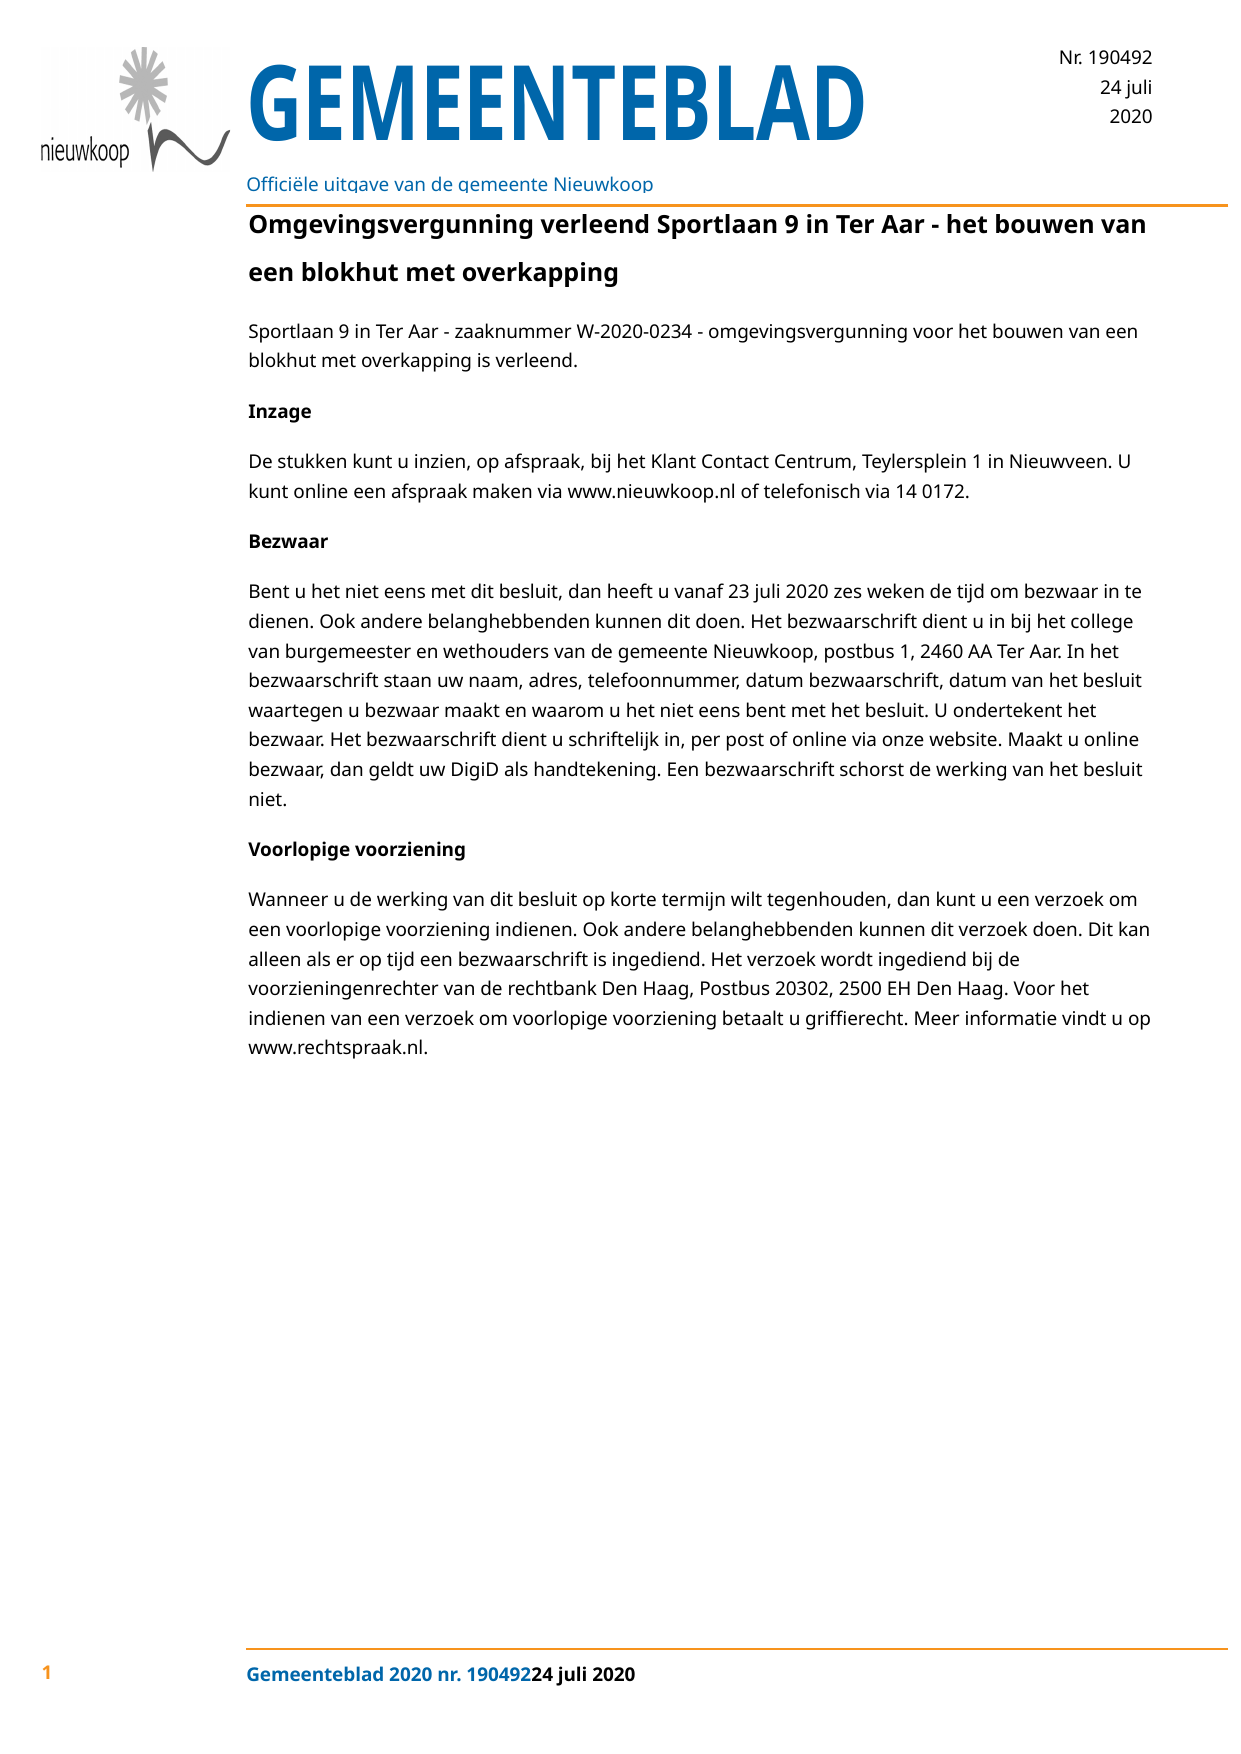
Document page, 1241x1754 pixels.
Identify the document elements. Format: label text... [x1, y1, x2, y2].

text Inzage [248, 398, 1152, 424]
text Voorlopige voorziening [248, 836, 1152, 862]
text Bent u het niet eens met dit besluit, dan heeft u vanaf 23 juli 2020 zes weken de tijd om bezwaar in te dienen. Ook andere belanghebbenden kunnen dit doen. Het bezwaarschrift dient u in bij het college van burgemeester en wethouders van de gemeente Nieuwkoop, postbus 1, 2460 AA Ter Aar. In het bezwaarschrift staan uw naam, adres, telefoonnummer, datum bezwaarschrift, datum van het besluit waartegen u bezwaar maakt en waarom u het niet eens bent met het besluit. U ondertekent het bezwaar. Het bezwaarschrift dient u schriftelijk in, per post of online via onze website. Maakt u online bezwaar, dan geldt uw DigiD als handtekening. Een bezwaarschrift schorst de werking van het besluit niet. [248, 579, 1152, 812]
text Sportlaan 9 in Ter Aar - zaaknummer W-2020-0234 - omgevingsvergunning voor het bouwen van een blokhut met overkapping is verleend. [248, 318, 1152, 373]
text Bezwaar [248, 528, 1152, 554]
picture [41, 47, 231, 172]
text Wanneer u de werking van dit besluit op korte termijn wilt tegenhouden, dan kunt u een verzoek om een voorlopige voorziening indienen. Ook andere belanghebbenden kunnen dit verzoek doen. Dit kan alleen als er op tijd een bezwaarschrift is ingediend. Het verzoek wordt ingediend bij de voorzieningenrechter van de rechtbank Den Haag, Postbus 20302, 2500 EH Den Haag. Voor het indienen van een verzoek om voorlopige voorziening betaalt u griffierecht. Meer informatie vindt u op www.rechtspraak.nl. [248, 887, 1152, 1060]
text Omgevingsvergunning verleend Sportlaan 9 in Ter Aar - het bouwen van een blokhut met overkapping [248, 207, 1152, 288]
text De stukken kunt u inzien, op afspraak, bij het Klant Contact Centrum, Teylersplein 1 in Nieuwveen. U kunt online een afspraak maken via www.nieuwkoop.nl of telefonisch via 14 0172. [248, 448, 1152, 504]
